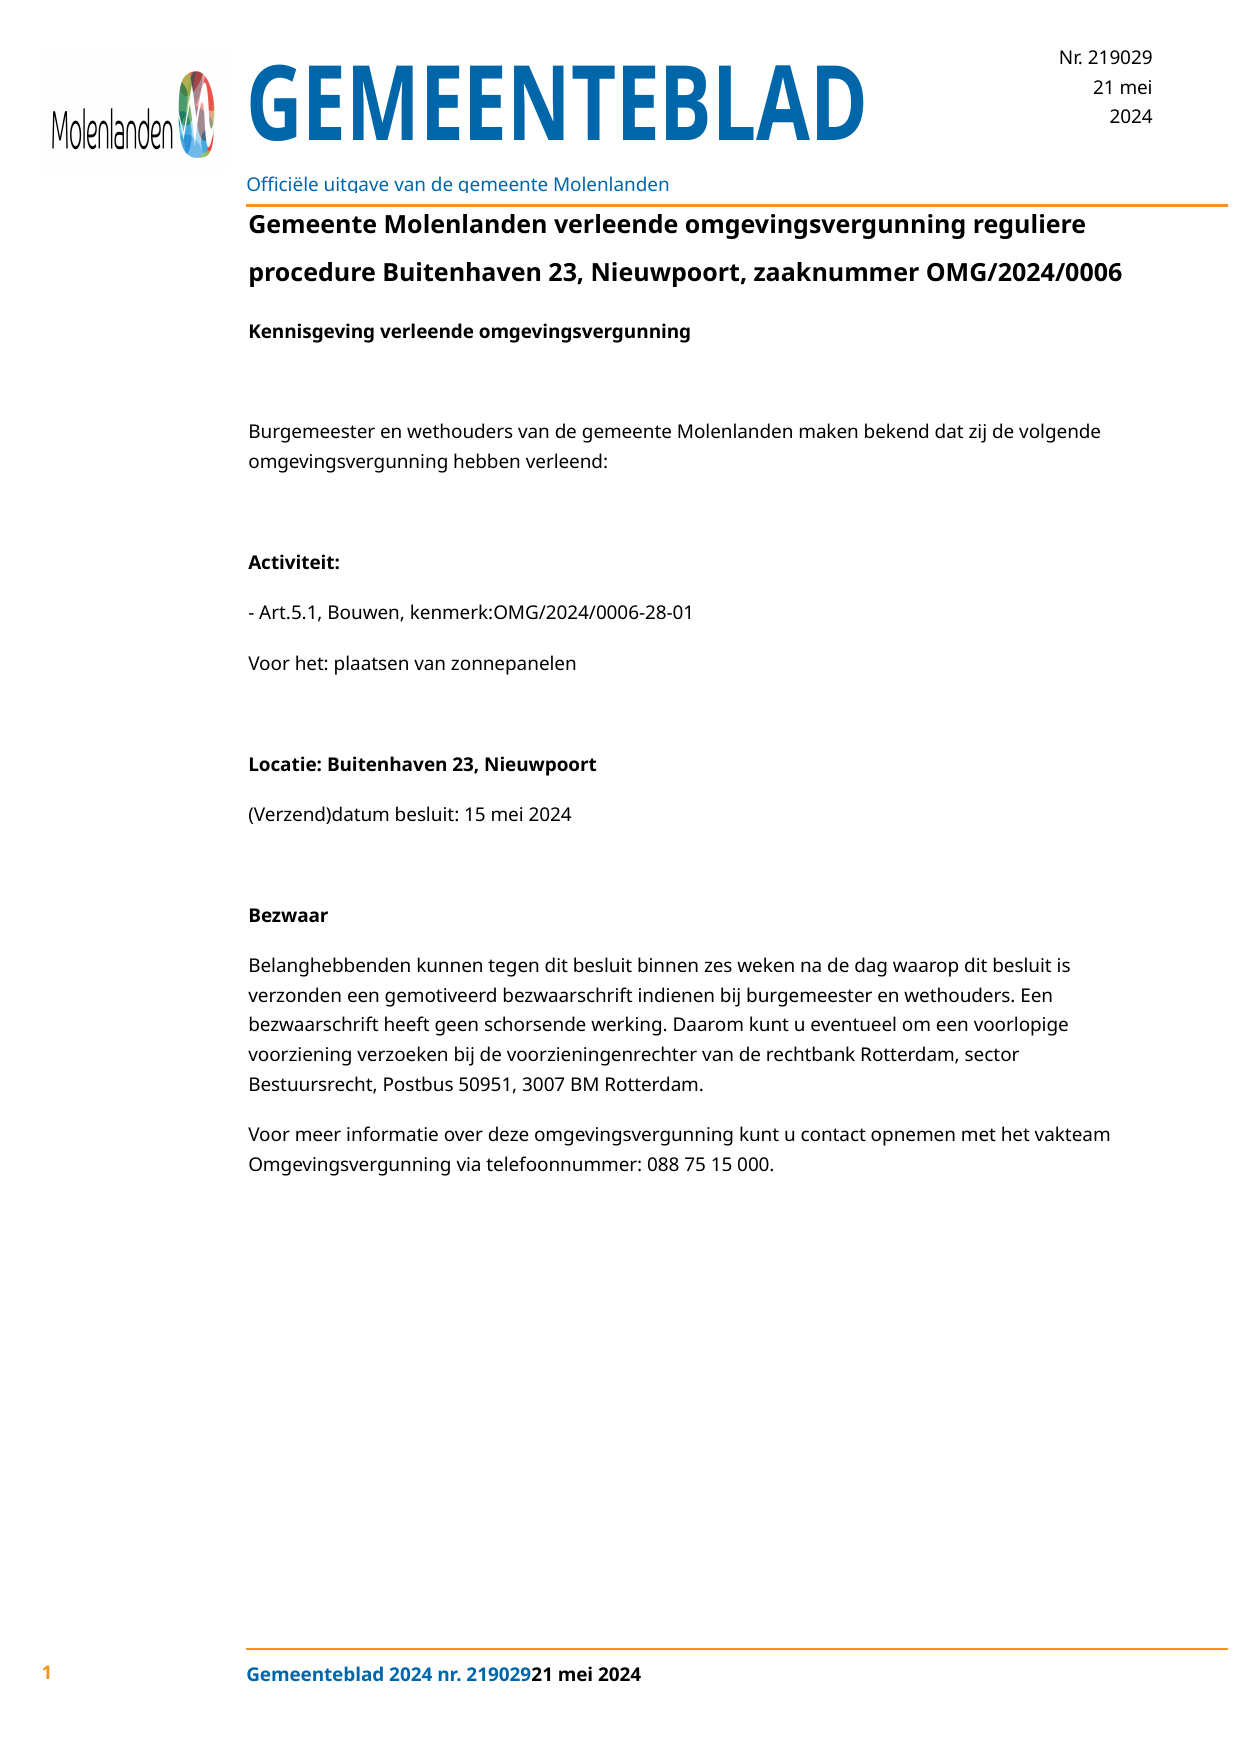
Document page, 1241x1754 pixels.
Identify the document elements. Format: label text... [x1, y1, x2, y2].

text Voor het: plaatsen van zonnepanelen [248, 650, 1152, 676]
text - Art.5.1, Bouwen, kenmerk:OMG/2024/0006-28-01 [248, 599, 1152, 625]
text Activiteit: [248, 549, 1152, 575]
text (Verzend)datum besluit: 15 mei 2024 [248, 801, 1152, 827]
text Belanghebbenden kunnen tegen dit besluit binnen zes weken na de dag waarop dit besluit is verzonden een gemotiveerd bezwaarschrift indienen bij burgemeester en wethouders. Een bezwaarschrift heeft geen schorsende werking. Daarom kunt u eventueel om een voorlopige voorziening verzoeken bij de voorzieningenrechter van de rechtbank Rotterdam, sector Bestuursrecht, Postbus 50951, 3007 BM Rotterdam. [248, 952, 1152, 1097]
text Voor meer informatie over deze omgevingsvergunning kunt u contact opnemen met het vakteam Omgevingsvergunning via telefoonnummer: 088 75 15 000. [248, 1121, 1152, 1177]
text Bezwaar [248, 902, 1152, 928]
text Gemeente Molenlanden verleende omgevingsvergunning reguliere procedure Buitenhaven 23, Nieuwpoort, zaaknummer OMG/2024/0006 [248, 207, 1152, 288]
text Kennisgeving verleende omgevingsvergunning [248, 318, 1152, 344]
picture [41, 47, 231, 172]
text Locatie: Buitenhaven 23, Nieuwpoort [248, 751, 1152, 777]
text Burgemeester en wethouders van de gemeente Molenlanden maken bekend dat zij de volgende omgevingsvergunning hebben verleend: [248, 419, 1152, 474]
